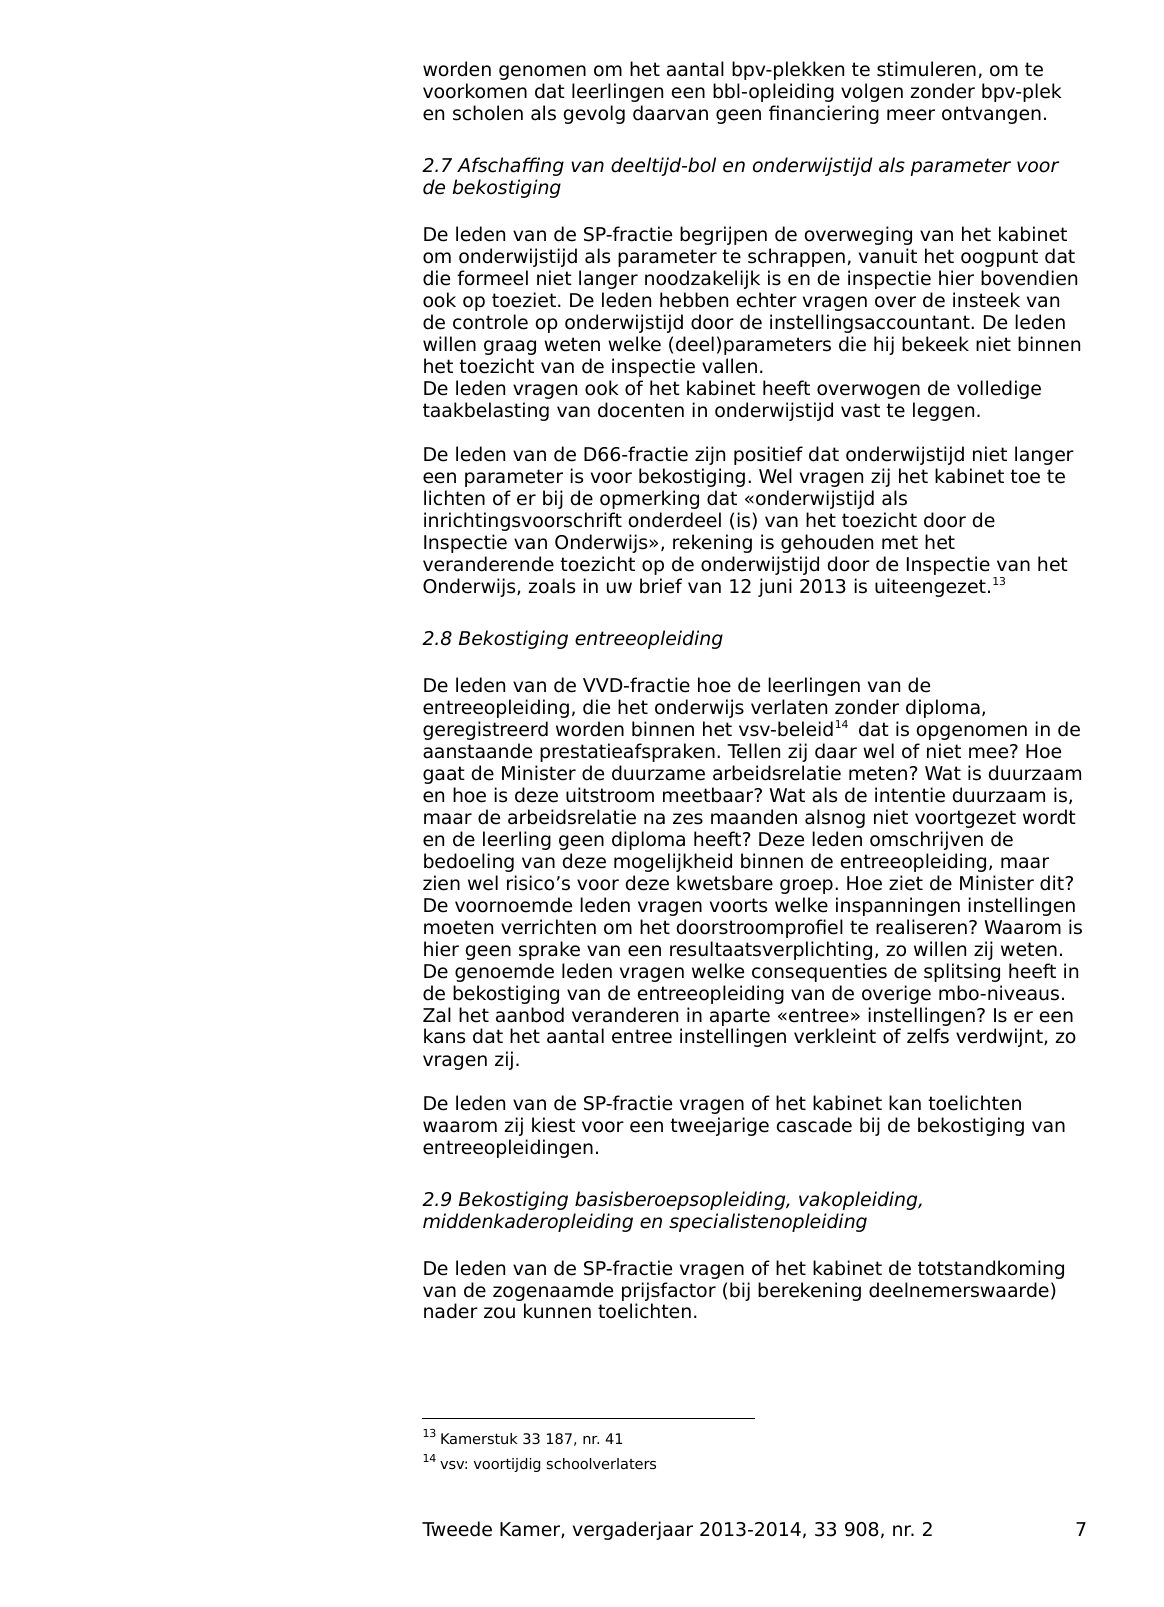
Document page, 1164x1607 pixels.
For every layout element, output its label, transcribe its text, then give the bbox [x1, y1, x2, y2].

subtitle 2.7 Afschaffing van deeltijd-bol en onderwijstijd als parameter voor de bekostiging [422, 155, 1087, 199]
text De genoemde leden vragen welke consequenties de splitsing heeft in de bekostiging van de entreeopleiding van de overige mbo-niveaus. Zal het aanbod veranderen in aparte «entree» instellingen? Is er een kans dat het aantal entree instellingen verkleint of zelfs verdwijnt, zo vragen zij. [422, 961, 1087, 1070]
text Kamerstuk 33 187, nr. 41 [422, 1427, 1087, 1449]
text vsv: voortijdig schoolverlaters [422, 1452, 1087, 1474]
text De leden van de D66-fractie zijn positief dat onderwijstijd niet langer een parameter is voor bekostiging. Wel vragen zij het kabinet toe te lichten of er bij de opmerking dat «onderwijstijd als inrichtingsvoorschrift onderdeel (is) van het toezicht door de Inspectie van Onderwijs», rekening is gehouden met het veranderende toezicht op de onderwijstijd door de Inspectie van het Onderwijs, zoals in uw brief van 12 juni 2013 is uiteengezet. [422, 444, 1087, 598]
text De leden van de SP-fractie begrijpen de overweging van het kabinet om onderwijstijd als parameter te schrappen, vanuit het oogpunt dat die formeel niet langer noodzakelijk is en de inspectie hier bovendien ook op toeziet. De leden hebben echter vragen over de insteek van de controle op onderwijstijd door de instellingsaccountant. De leden willen graag weten welke (deel)parameters die hij bekeek niet binnen het toezicht van de inspectie vallen. [422, 224, 1087, 378]
text De leden van de SP-fractie vragen of het kabinet de totstandkoming van de zogenaamde prijsfactor (bij berekening deelnemerswaarde) nader zou kunnen toelichten. [422, 1257, 1087, 1323]
text De leden van de SP-fractie vragen of het kabinet kan toelichten waarom zij kiest voor een tweejarige cascade bij de bekostiging van entreeopleidingen. [422, 1093, 1087, 1158]
subtitle 2.9 Bekostiging basisberoepsopleiding, vakopleiding, middenkaderopleiding en specialistenopleiding [422, 1188, 1087, 1232]
text De leden van de VVD-fractie hoe de leerlingen van de entreeopleiding, die het onderwijs verlaten zonder diploma, geregistreerd worden binnen het vsv-beleid dat is opgenomen in de aanstaande prestatieafspraken. Tellen zij daar wel of niet mee? Hoe gaat de Minister de duurzame arbeidsrelatie meten? Wat is duurzaam en hoe is deze uitstroom meetbaar? Wat als de intentie duurzaam is, maar de arbeidsrelatie na zes maanden alsnog niet voortgezet wordt en de leerling geen diploma heeft? Deze leden omschrijven de bedoeling van deze mogelijkheid binnen de entreeopleiding, maar zien wel risico’s voor deze kwetsbare groep. Hoe ziet de Minister dit? De voornoemde leden vragen voorts welke inspanningen instellingen moeten verrichten om het doorstroomprofiel te realiseren? Waarom is hier geen sprake van een resultaatsverplichting, zo willen zij weten. [422, 675, 1087, 961]
subtitle 2.8 Bekostiging entreeopleiding [422, 628, 1087, 650]
text worden genomen om het aantal bpv-plekken te stimuleren, om te voorkomen dat leerlingen een bbl-opleiding volgen zonder bpv-plek en scholen als gevolg daarvan geen financiering meer ontvangen. [422, 59, 1087, 125]
text De leden vragen ook of het kabinet heeft overwogen de volledige taakbelasting van docenten in onderwijstijd vast te leggen. [422, 378, 1087, 422]
